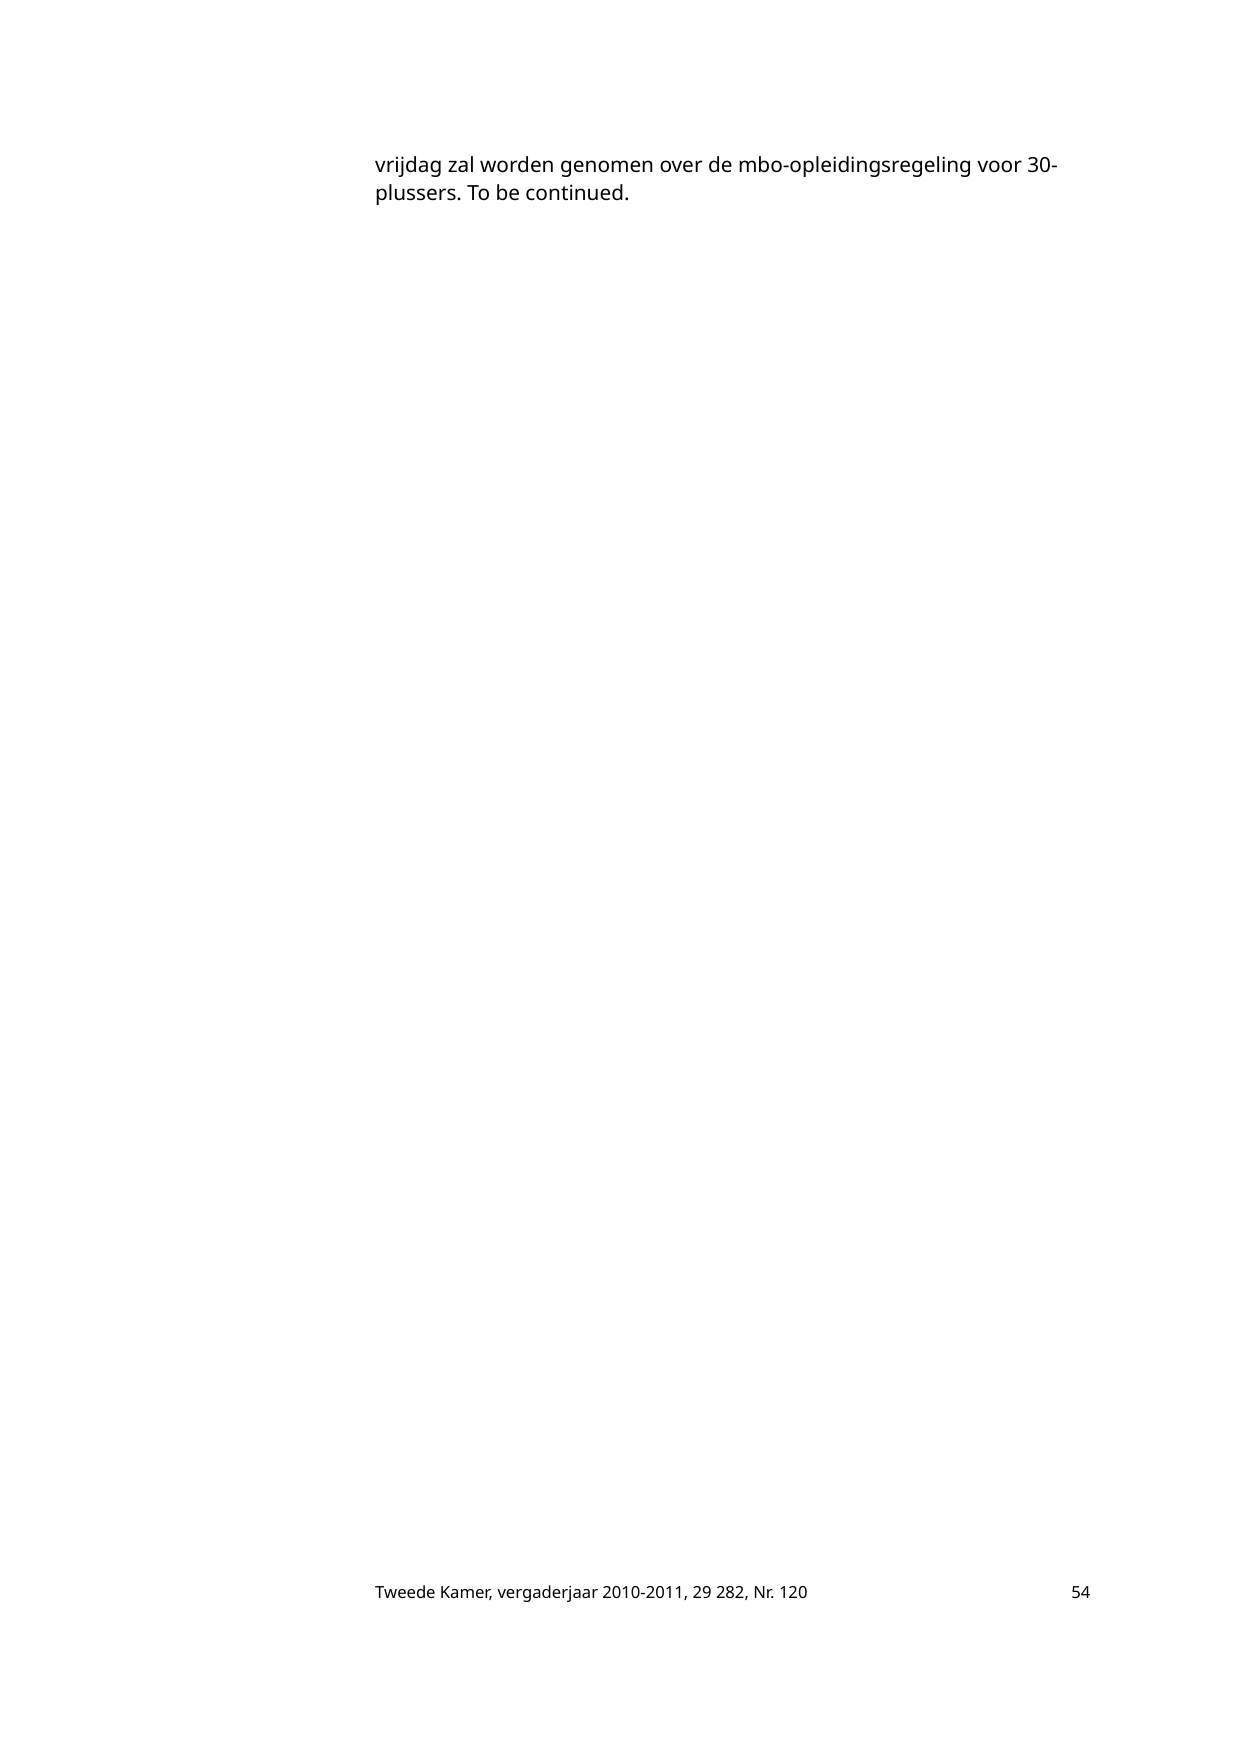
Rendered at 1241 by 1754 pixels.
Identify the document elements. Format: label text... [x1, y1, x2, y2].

text vrijdag zal worden genomen over de mbo-opleidingsregeling voor 30-plussers. To be continued. [375, 150, 1090, 207]
